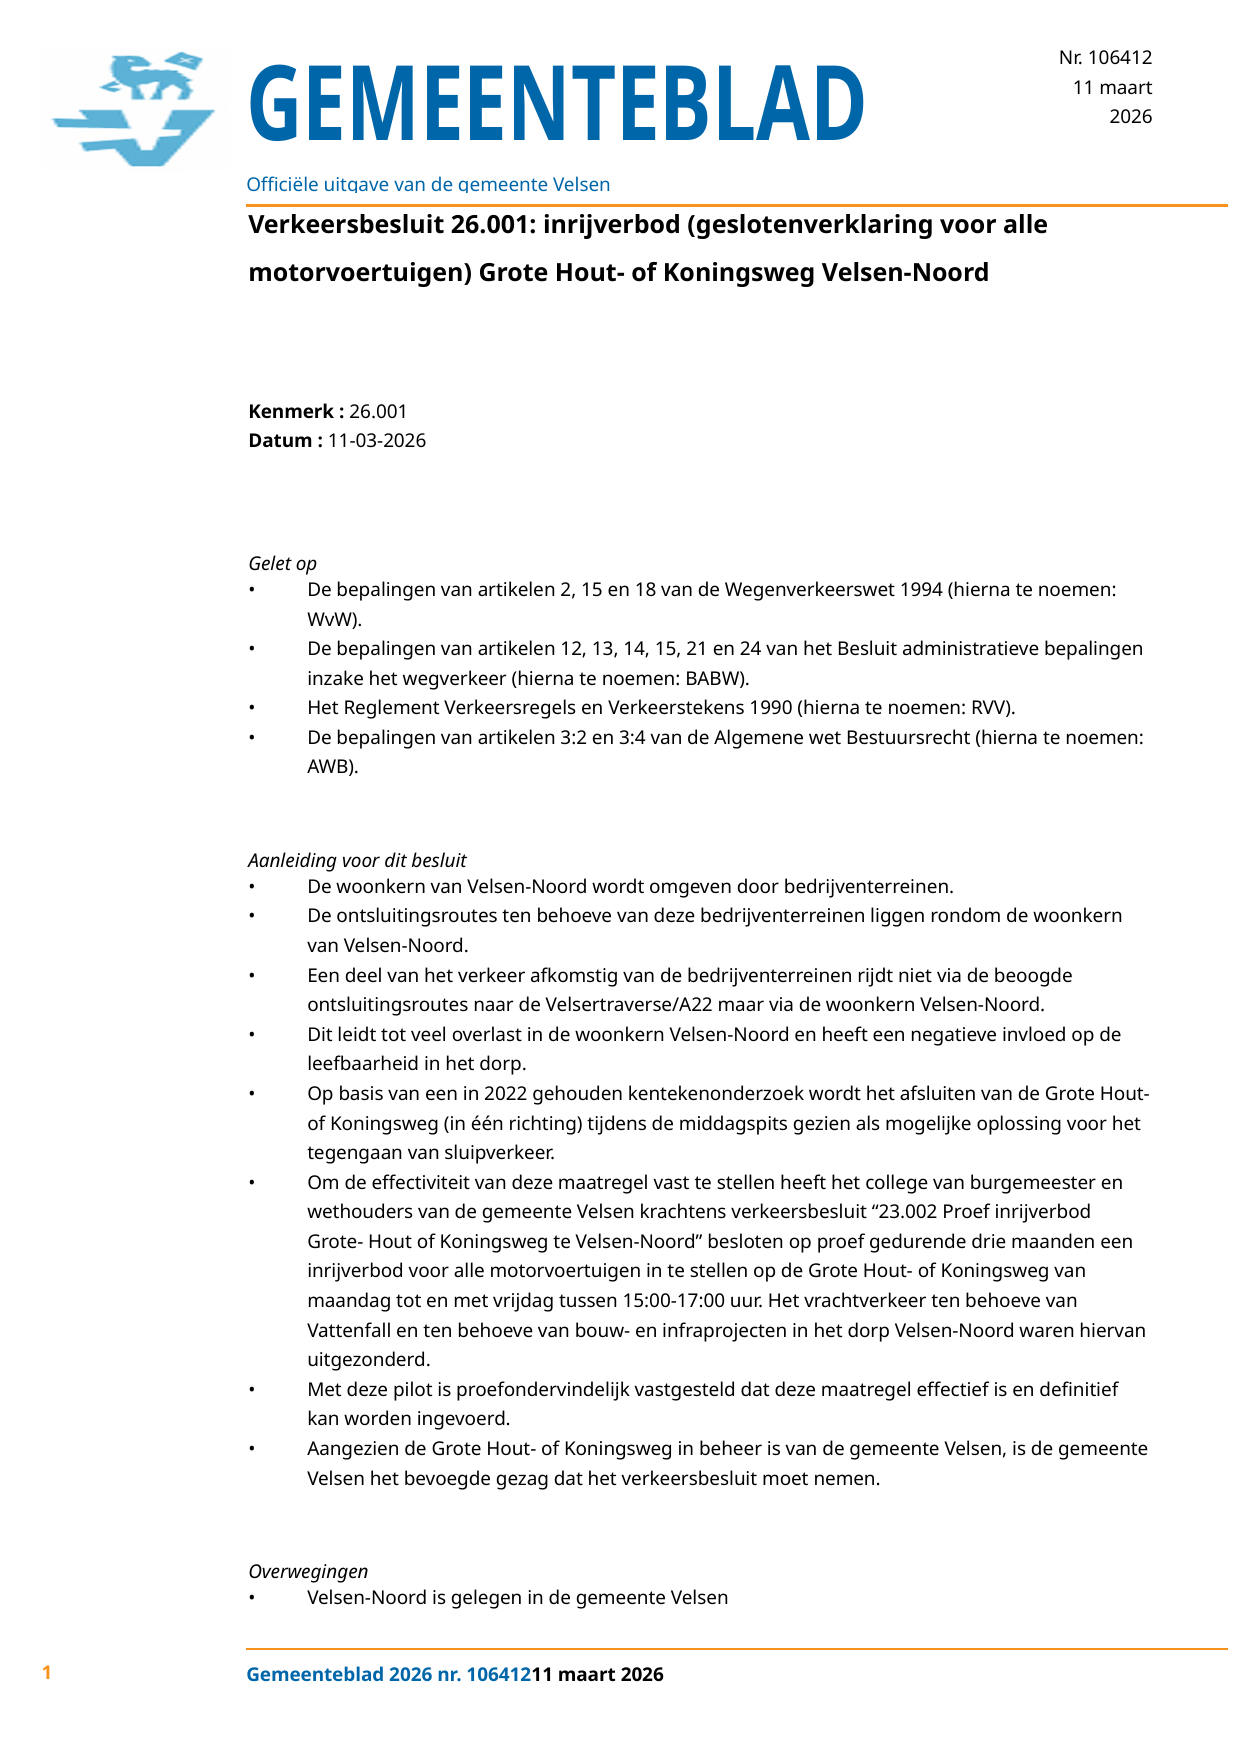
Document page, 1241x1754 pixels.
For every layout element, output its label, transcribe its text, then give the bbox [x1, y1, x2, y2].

list Aangezien de Grote Hout- of Koningsweg in beheer is van de gemeente Velsen, is de gemeente Velsen het bevoegde gezag dat het verkeersbesluit moet nemen. [248, 1435, 1152, 1490]
text Kenmerk : 26.001 [248, 398, 1152, 423]
text Gelet op [248, 551, 1152, 576]
list Dit leidt tot veel overlast in de woonkern Velsen-Noord en heeft een negatieve invloed op de leefbaarheid in het dorp. [248, 1021, 1152, 1076]
list Een deel van het verkeer afkomstig van de bedrijventerreinen rijdt niet via de beoogde ontsluitingsroutes naar de Velsertraverse/A22 maar via de woonkern Velsen-Noord. [248, 962, 1152, 1017]
list De bepalingen van artikelen 3:2 en 3:4 van de Algemene wet Bestuursrecht (hierna te noemen: AWB). [248, 724, 1152, 779]
text Aanleiding voor dit besluit [248, 847, 1152, 873]
text Datum : 11-03-2026 [248, 427, 1152, 453]
list Velsen-Noord is gelegen in de gemeente Velsen [248, 1584, 1152, 1610]
list De ontsluitingsroutes ten behoeve van deze bedrijventerreinen liggen rondom de woonkern van Velsen-Noord. [248, 903, 1152, 958]
list De bepalingen van artikelen 12, 13, 14, 15, 21 en 24 van het Besluit administratieve bepalingen inzake het wegverkeer (hierna te noemen: BABW). [248, 635, 1152, 691]
list Het Reglement Verkeersregels en Verkeerstekens 1990 (hierna te noemen: RVV). [248, 694, 1152, 720]
picture [41, 47, 231, 172]
text Verkeersbesluit 26.001: inrijverbod (geslotenverklaring voor alle motorvoertuigen) Grote Hout- of Koningsweg Velsen-Noord [248, 207, 1152, 288]
list Om de effectiviteit van deze maatregel vast te stellen heeft het college van burgemeester en wethouders van de gemeente Velsen krachtens verkeersbesluit “23.002 Proef inrijverbod Grote- Hout of Koningsweg te Velsen-Noord” besloten op proef gedurende drie maanden een inrijverbod voor alle motorvoertuigen in te stellen op de Grote Hout- of Koningsweg van maandag tot en met vrijdag tussen 15:00-17:00 uur. Het vrachtverkeer ten behoeve van Vattenfall en ten behoeve van bouw- en infraprojecten in het dorp Velsen-Noord waren hiervan uitgezonderd. [248, 1169, 1152, 1372]
text Overwegingen [248, 1558, 1152, 1584]
list De bepalingen van artikelen 2, 15 en 18 van de Wegenverkeerswet 1994 (hierna te noemen: WvW). [248, 576, 1152, 632]
list De woonkern van Velsen-Noord wordt omgeven door bedrijventerreinen. [248, 873, 1152, 899]
list Met deze pilot is proefondervindelijk vastgesteld dat deze maatregel effectief is en definitief kan worden ingevoerd. [248, 1376, 1152, 1431]
list Op basis van een in 2022 gehouden kentekenonderzoek wordt het afsluiten van de Grote Hout- of Koningsweg (in één richting) tijdens de middagspits gezien als mogelijke oplossing voor het tegengaan van sluipverkeer. [248, 1080, 1152, 1165]
